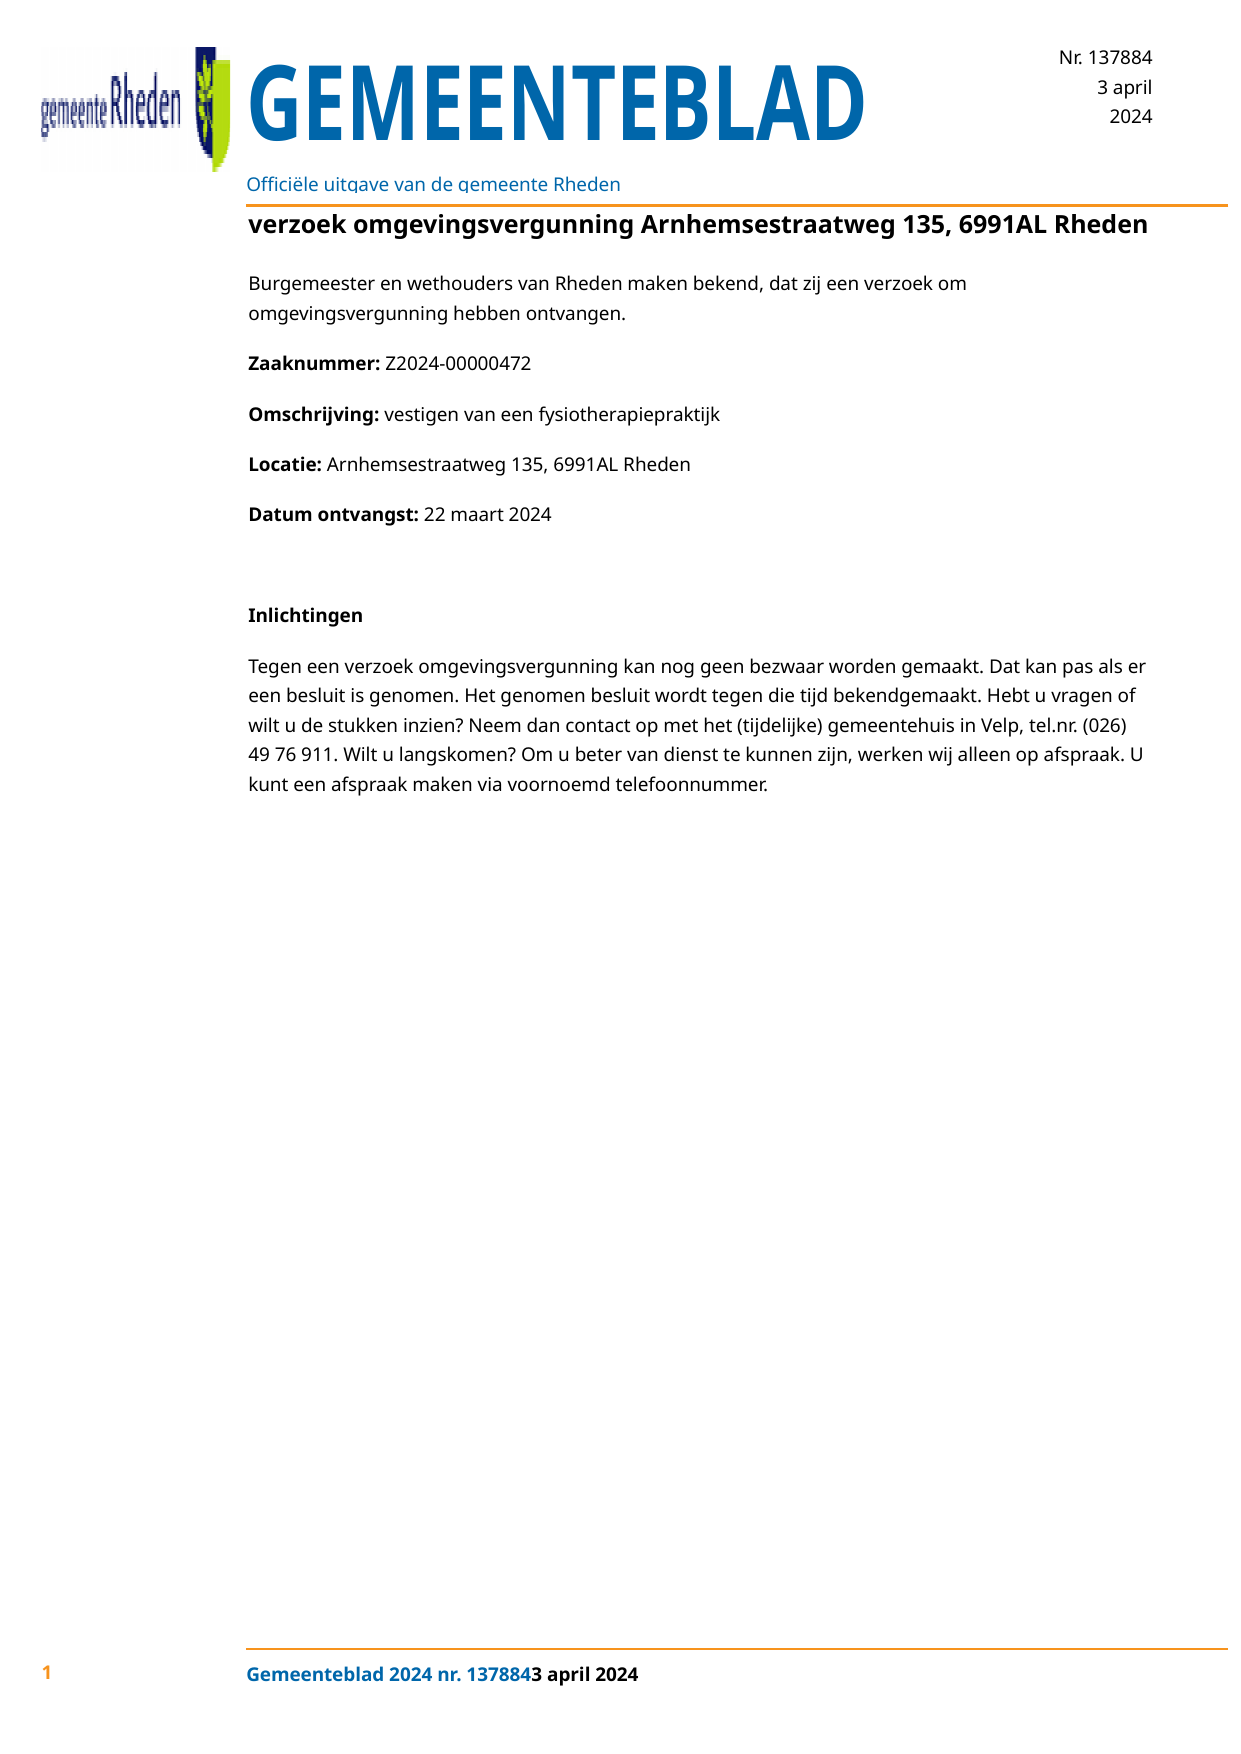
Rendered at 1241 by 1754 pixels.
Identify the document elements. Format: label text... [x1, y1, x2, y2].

picture [41, 47, 231, 172]
text Zaaknummer: Z2024-00000472 [248, 350, 1152, 376]
text Datum ontvangst: 22 maart 2024 [248, 502, 1152, 527]
text Burgemeester en wethouders van Rheden maken bekend, dat zij een verzoek om omgevingsvergunning hebben ontvangen. [248, 270, 1152, 326]
text verzoek omgevingsvergunning Arnhemsestraatweg 135, 6991AL Rheden [248, 207, 1152, 241]
text Inlichtingen [248, 602, 1152, 628]
text Locatie: Arnhemsestraatweg 135, 6991AL Rheden [248, 451, 1152, 477]
text Tegen een verzoek omgevingsvergunning kan nog geen bezwaar worden gemaakt. Dat kan pas als er een besluit is genomen. Het genomen besluit wordt tegen die tijd bekendgemaakt. Hebt u vragen of wilt u de stukken inzien? Neem dan contact op met het (tijdelijke) gemeentehuis in Velp, tel.nr. (026) 49 76 911. Wilt u langskomen? Om u beter van dienst te kunnen zijn, werken wij alleen op afspraak. U kunt een afspraak maken via voornoemd telefoonnummer. [248, 653, 1152, 797]
text Omschrijving: vestigen van een fysiotherapiepraktijk [248, 401, 1152, 426]
